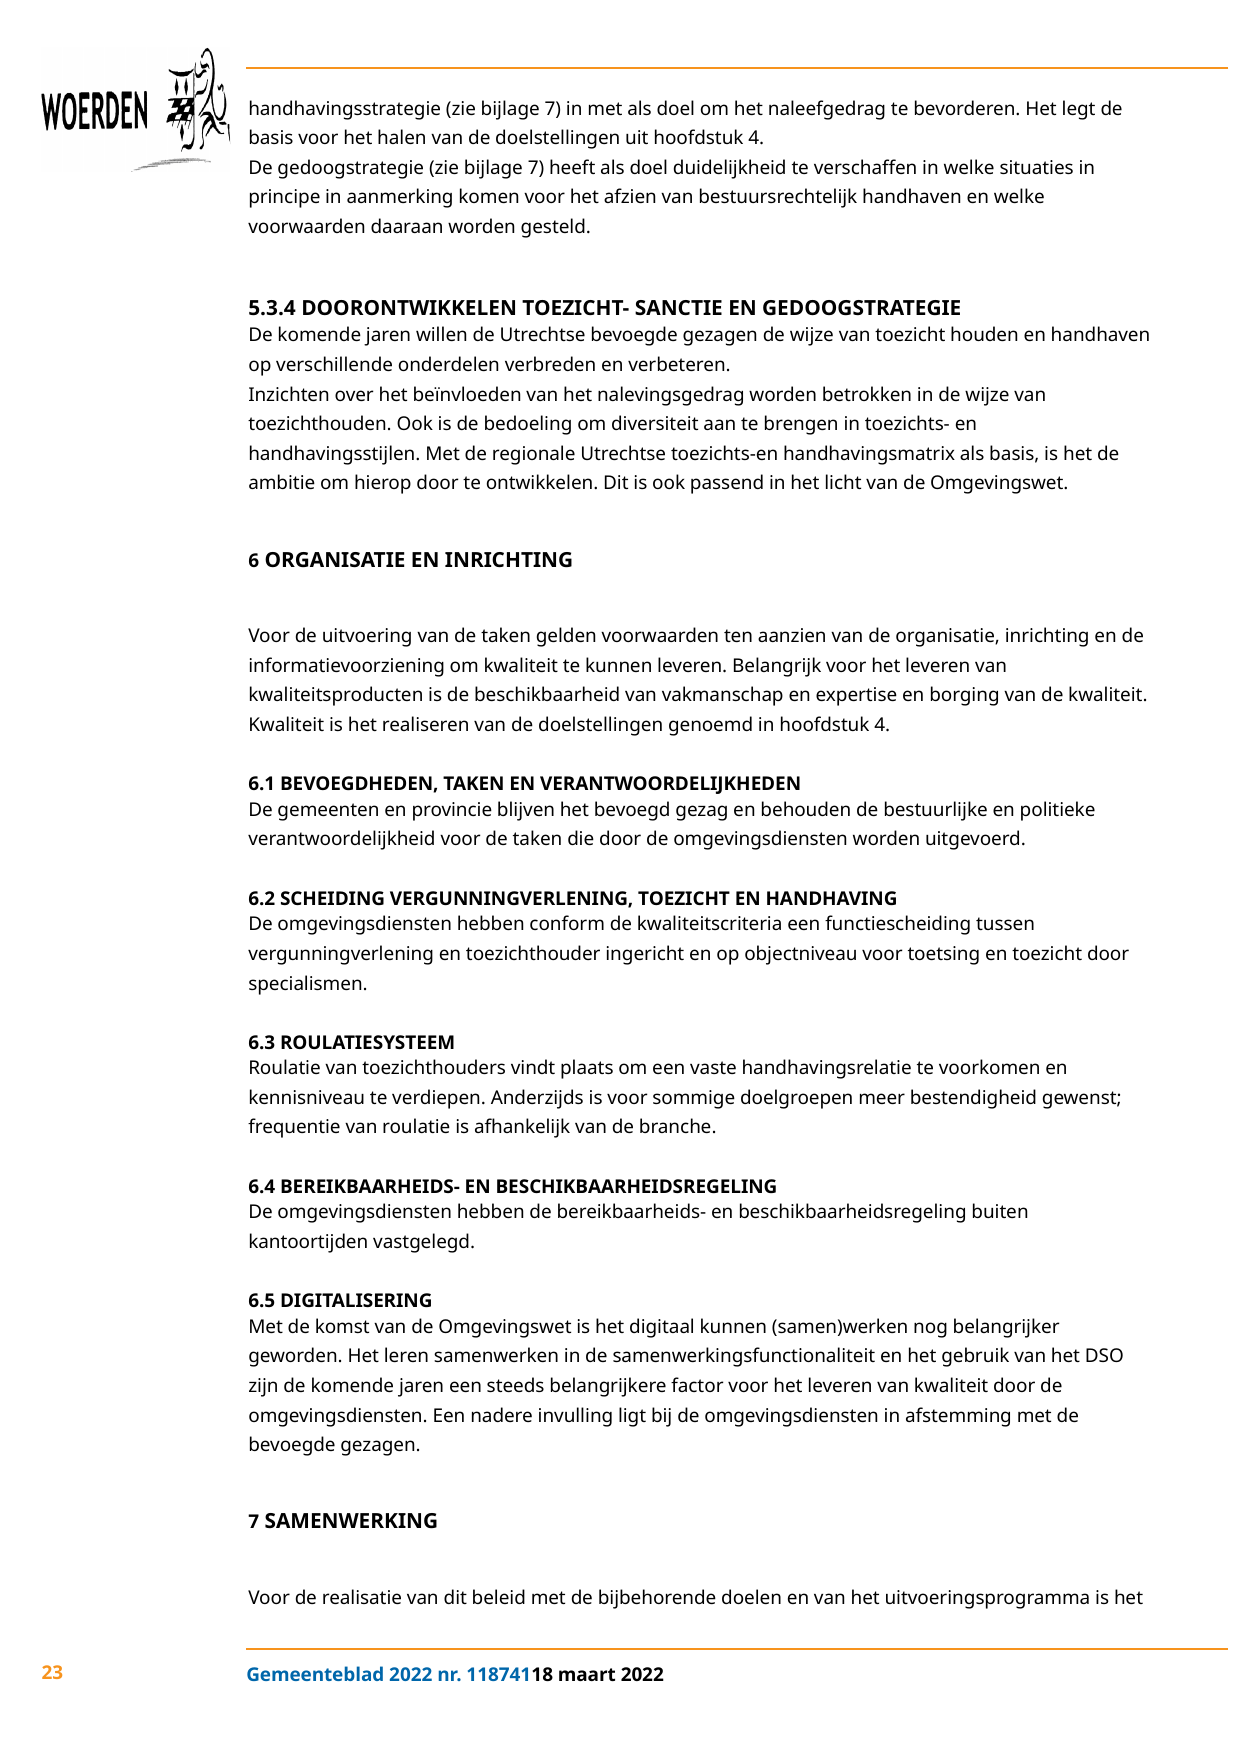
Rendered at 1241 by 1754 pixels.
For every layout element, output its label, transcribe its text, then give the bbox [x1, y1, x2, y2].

text 5.3.4 DOORONTWIKKELEN TOEZICHT- SANCTIE EN GEDOOGSTRATEGIE [248, 293, 1152, 322]
text 6.3 ROULATIESYSTEEM [248, 1029, 1152, 1054]
text Roulatie van toezichthouders vindt plaats om een vaste handhavingsrelatie te voorkomen en kennisniveau te verdiepen. Anderzijds is voor sommige doelgroepen meer bestendigheid gewenst; frequentie van roulatie is afhankelijk van de branche. [248, 1054, 1152, 1139]
text De omgevingsdiensten hebben de bereikbaarheids- en beschikbaarheidsregeling buiten kantoortijden vastgelegd. [248, 1199, 1152, 1254]
text De gemeenten en provincie blijven het bevoegd gezag en behouden de bestuurlijke en politieke verantwoordelijkheid voor de taken die door de omgevingsdiensten worden uitgevoerd. [248, 796, 1152, 851]
text 6.2 SCHEIDING VERGUNNINGVERLENING, TOEZICHT EN HANDHAVING [248, 885, 1152, 911]
text 6.1 BEVOEGDHEDEN, TAKEN EN VERANTWOORDELIJKHEDEN [248, 770, 1152, 796]
text 6 ORGANISATIE EN INRICHTING [248, 545, 1152, 573]
text Voor de uitvoering van de taken gelden voorwaarden ten aanzien van de organisatie, inrichting en de informatievoorziening om kwaliteit te kunnen leveren. Belangrijk voor het leveren van kwaliteitsproducten is de beschikbaarheid van vakmanschap en expertise en borging van de kwaliteit. Kwaliteit is het realiseren van de doelstellingen genoemd in hoofdstuk 4. [248, 622, 1152, 737]
text 6.4 BEREIKBAARHEIDS- EN BESCHIKBAARHEIDSREGELING [248, 1173, 1152, 1199]
text De omgevingsdiensten hebben conform de kwaliteitscriteria een functiescheiding tussen vergunningverlening en toezichthouder ingericht en op objectniveau voor toetsing en toezicht door specialismen. [248, 911, 1152, 995]
text 7 SAMENWERKING [248, 1507, 1152, 1535]
text 6.5 DIGITALISERING [248, 1287, 1152, 1313]
text Inzichten over het beïnvloeden van het nalevingsgedrag worden betrokken in de wijze van toezichthouden. Ook is de bedoeling om diversiteit aan te brengen in toezichts- en handhavingsstijlen. Met de regionale Utrechtse toezichts-en handhavingsmatrix als basis, is het de ambitie om hierop door te ontwikkelen. Dit is ook passend in het licht van de Omgevingswet. [248, 381, 1152, 495]
text handhavingsstrategie (zie bijlage 7) in met als doel om het naleefgedrag te bevorderen. Het legt de basis voor het halen van de doelstellingen uit hoofdstuk 4. [248, 95, 1152, 150]
text De gedoogstrategie (zie bijlage 7) heeft als doel duidelijkheid te verschaffen in welke situaties in principe in aanmerking komen voor het afzien van bestuursrechtelijk handhaven en welke voorwaarden daaraan worden gesteld. [248, 154, 1152, 239]
text De komende jaren willen de Utrechtse bevoegde gezagen de wijze van toezicht houden en handhaven op verschillende onderdelen verbreden en verbeteren. [248, 322, 1152, 377]
text Voor de realisatie van dit beleid met de bijbehorende doelen en van het uitvoeringsprogramma is het [248, 1584, 1152, 1610]
text Met de komst van de Omgevingswet is het digitaal kunnen (samen)werken nog belangrijker geworden. Het leren samenwerken in de samenwerkingsfunctionaliteit en het gebruik van het DSO zijn de komende jaren een steeds belangrijkere factor voor het leveren van kwaliteit door de omgevingsdiensten. Een nadere invulling ligt bij de omgevingsdiensten in afstemming met de bevoegde gezagen. [248, 1313, 1152, 1457]
picture [41, 47, 231, 172]
